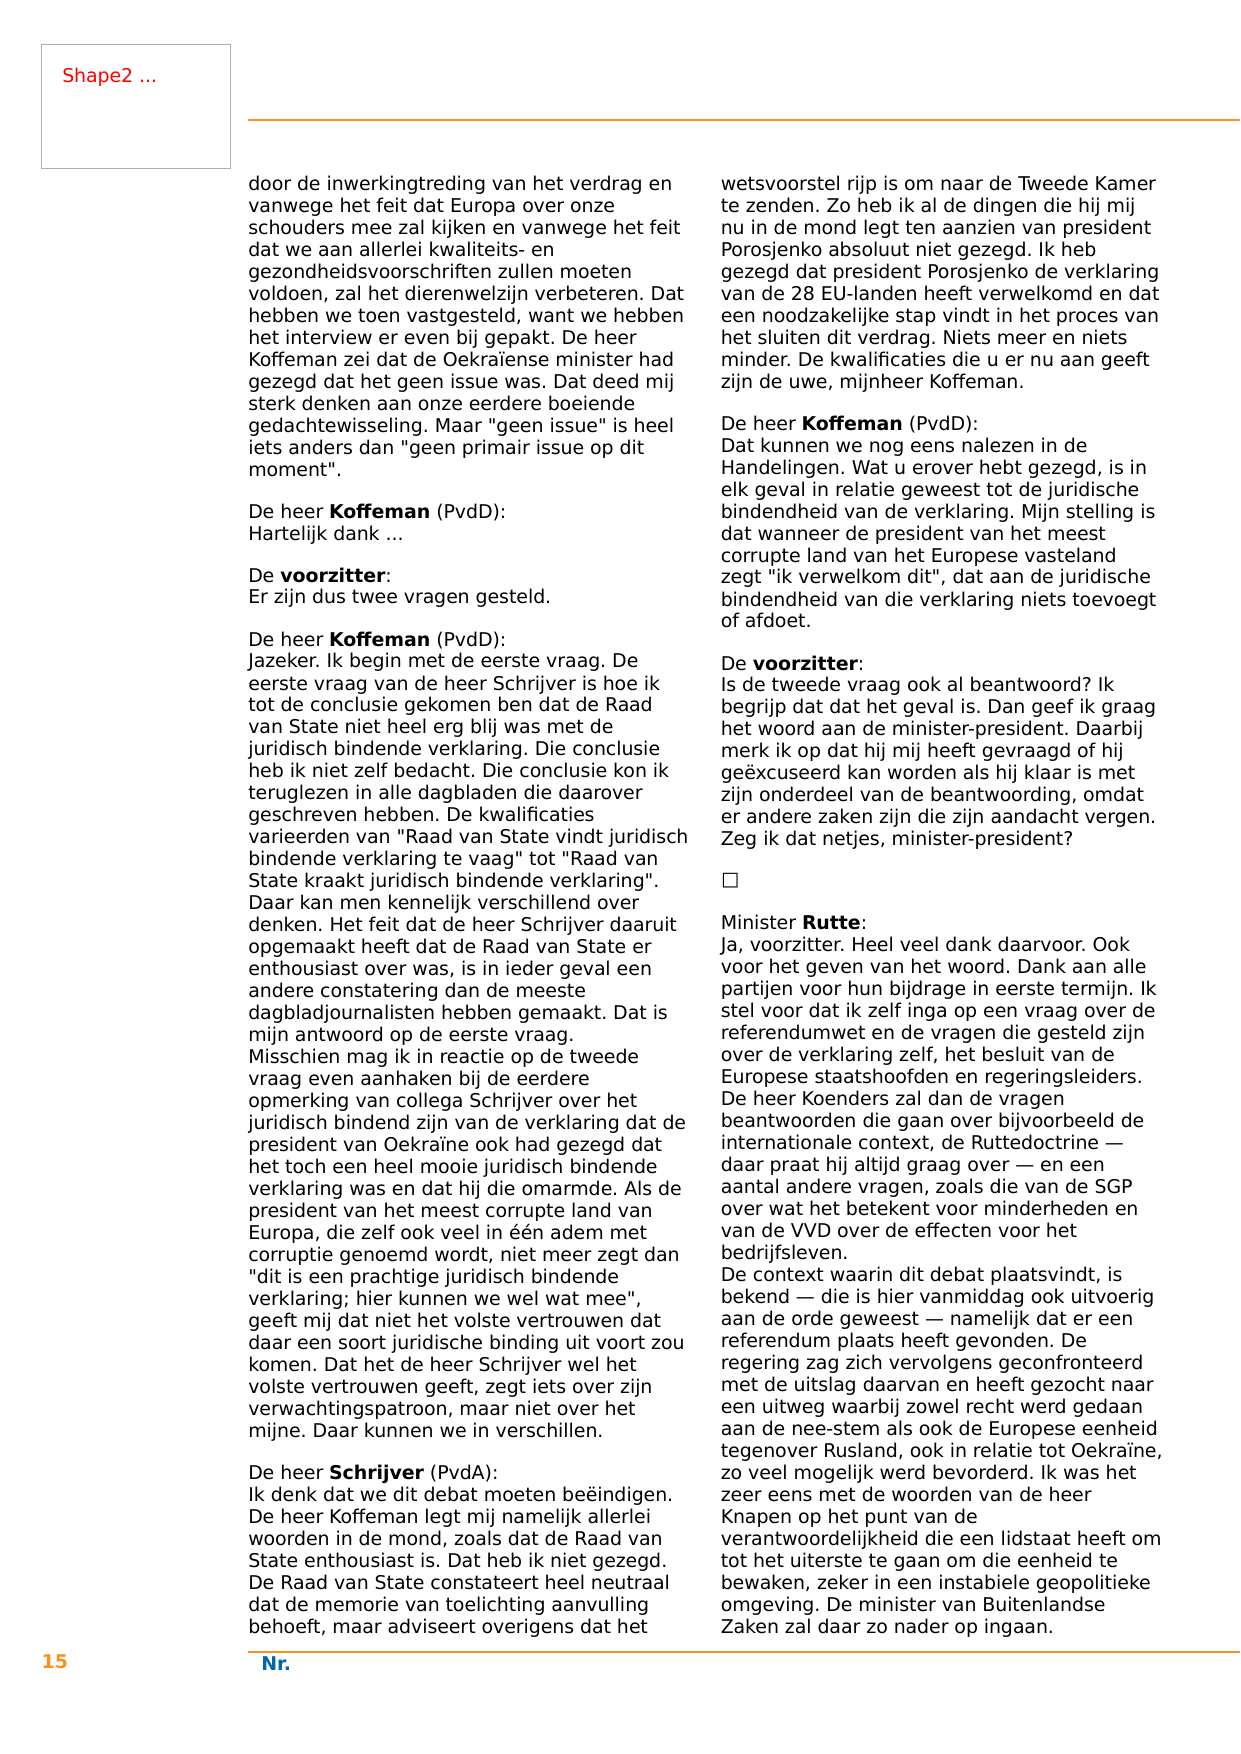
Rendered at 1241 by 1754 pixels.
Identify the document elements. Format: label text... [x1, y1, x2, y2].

text De heer Koffeman (PvdD): [248, 628, 691, 650]
text ⬜ [721, 870, 1163, 892]
text Is de tweede vraag ook al beantwoord? Ik begrijp dat dat het geval is. Dan geef ik graag het woord aan de minister-president. Daarbij merk ik op dat hij mij heeft gevraagd of hij geëxcuseerd kan worden als hij klaar is met zijn onderdeel van de beantwoording, omdat er andere zaken zijn die zijn aandacht vergen. Zeg ik dat netjes, minister-president? [721, 674, 1163, 850]
text Jazeker. Ik begin met de eerste vraag. De eerste vraag van de heer Schrijver is hoe ik tot de conclusie gekomen ben dat de Raad van State niet heel erg blij was met de juridisch bindende verklaring. Die conclusie heb ik niet zelf bedacht. Die conclusie kon ik teruglezen in alle dagbladen die daarover geschreven hebben. De kwalificaties varieerden van "Raad van State vindt juridisch bindende verklaring te vaag" tot "Raad van State kraakt juridisch bindende verklaring". Daar kan men kennelijk verschillend over denken. Het feit dat de heer Schrijver daaruit opgemaakt heeft dat de Raad van State er enthousiast over was, is in ieder geval een andere constatering dan de meeste dagbladjournalisten hebben gemaakt. Dat is mijn antwoord op de eerste vraag. [248, 650, 691, 1046]
text De heer Schrijver (PvdA): [248, 1462, 691, 1484]
text De context waarin dit debat plaatsvindt, is bekend — die is hier vanmiddag ook uitvoerig aan de orde geweest — namelijk dat er een referendum plaats heeft gevonden. De regering zag zich vervolgens geconfronteerd met de uitslag daarvan en heeft gezocht naar een uitweg waarbij zowel recht werd gedaan aan de nee-stem als ook de Europese eenheid tegenover Rusland, ook in relatie tot Oekraïne, zo veel mogelijk werd bevorderd. Ik was het zeer eens met de woorden van de heer Knapen op het punt van de verantwoordelijkheid die een lidstaat heeft om tot het uiterste te gaan om die eenheid te bewaken, zeker in een instabiele geopolitieke omgeving. De minister van Buitenlandse Zaken zal daar zo nader op ingaan. [721, 1264, 1163, 1637]
text Ja, voorzitter. Heel veel dank daarvoor. Ook voor het geven van het woord. Dank aan alle partijen voor hun bijdrage in eerste termijn. Ik stel voor dat ik zelf inga op een vraag over de referendumwet en de vragen die gesteld zijn over de verklaring zelf, het besluit van de Europese staatshoofden en regeringsleiders. De heer Koenders zal dan de vragen beantwoorden die gaan over bijvoorbeeld de internationale context, de Ruttedoctrine — daar praat hij altijd graag over — en een aantal andere vragen, zoals die van de SGP over wat het betekent voor minderheden en van de VVD over de effecten voor het bedrijfsleven. [721, 934, 1163, 1264]
text door de inwerkingtreding van het verdrag en vanwege het feit dat Europa over onze schouders mee zal kijken en vanwege het feit dat we aan allerlei kwaliteits- en gezondheidsvoorschriften zullen moeten voldoen, zal het dierenwelzijn verbeteren. Dat hebben we toen vastgesteld, want we hebben het interview er even bij gepakt. De heer Koffeman zei dat de Oekraïense minister had gezegd dat het geen issue was. Dat deed mij sterk denken aan onze eerdere boeiende gedachtewisseling. Maar "geen issue" is heel iets anders dan "geen primair issue op dit moment". [248, 173, 691, 481]
text Er zijn dus twee vragen gesteld. [248, 586, 691, 608]
text De heer Koffeman (PvdD): [248, 501, 691, 522]
text De voorzitter: [721, 652, 1163, 674]
text Dat kunnen we nog eens nalezen in de Handelingen. Wat u erover hebt gezegd, is in elk geval in relatie geweest tot de juridische bindendheid van de verklaring. Mijn stelling is dat wanneer de president van het meest corrupte land van het Europese vasteland zegt "ik verwelkom dit", dat aan de juridische bindendheid van die verklaring niets toevoegt of afdoet. [721, 434, 1163, 632]
text Ik denk dat we dit debat moeten beëindigen. De heer Koffeman legt mij namelijk allerlei woorden in de mond, zoals dat de Raad van State enthousiast is. Dat heb ik niet gezegd. De Raad van State constateert heel neutraal dat de memorie van toelichting aanvulling behoeft, maar adviseert overigens dat het [248, 1484, 691, 1637]
text Hartelijk dank ... [248, 522, 691, 544]
text wetsvoorstel rijp is om naar de Tweede Kamer te zenden. Zo heb ik al de dingen die hij mij nu in de mond legt ten aanzien van president Porosjenko absoluut niet gezegd. Ik heb gezegd dat president Porosjenko de verklaring van de 28 EU-landen heeft verwelkomd en dat een noodzakelijke stap vindt in het proces van het sluiten dit verdrag. Niets meer en niets minder. De kwalificaties die u er nu aan geeft zijn de uwe, mijnheer Koffeman. [721, 173, 1163, 393]
text Minister Rutte: [721, 912, 1163, 934]
text De voorzitter: [248, 564, 691, 586]
text Misschien mag ik in reactie op de tweede vraag even aanhaken bij de eerdere opmerking van collega Schrijver over het juridisch bindend zijn van de verklaring dat de president van Oekraïne ook had gezegd dat het toch een heel mooie juridisch bindende verklaring was en dat hij die omarmde. Als de president van het meest corrupte land van Europa, die zelf ook veel in één adem met corruptie genoemd wordt, niet meer zegt dan "dit is een prachtige juridisch bindende verklaring; hier kunnen we wel wat mee", geeft mij dat niet het volste vertrouwen dat daar een soort juridische binding uit voort zou komen. Dat het de heer Schrijver wel het volste vertrouwen geeft, zegt iets over zijn verwachtingspatroon, maar niet over het mijne. Daar kunnen we in verschillen. [248, 1046, 691, 1442]
text De heer Koffeman (PvdD): [721, 413, 1163, 434]
